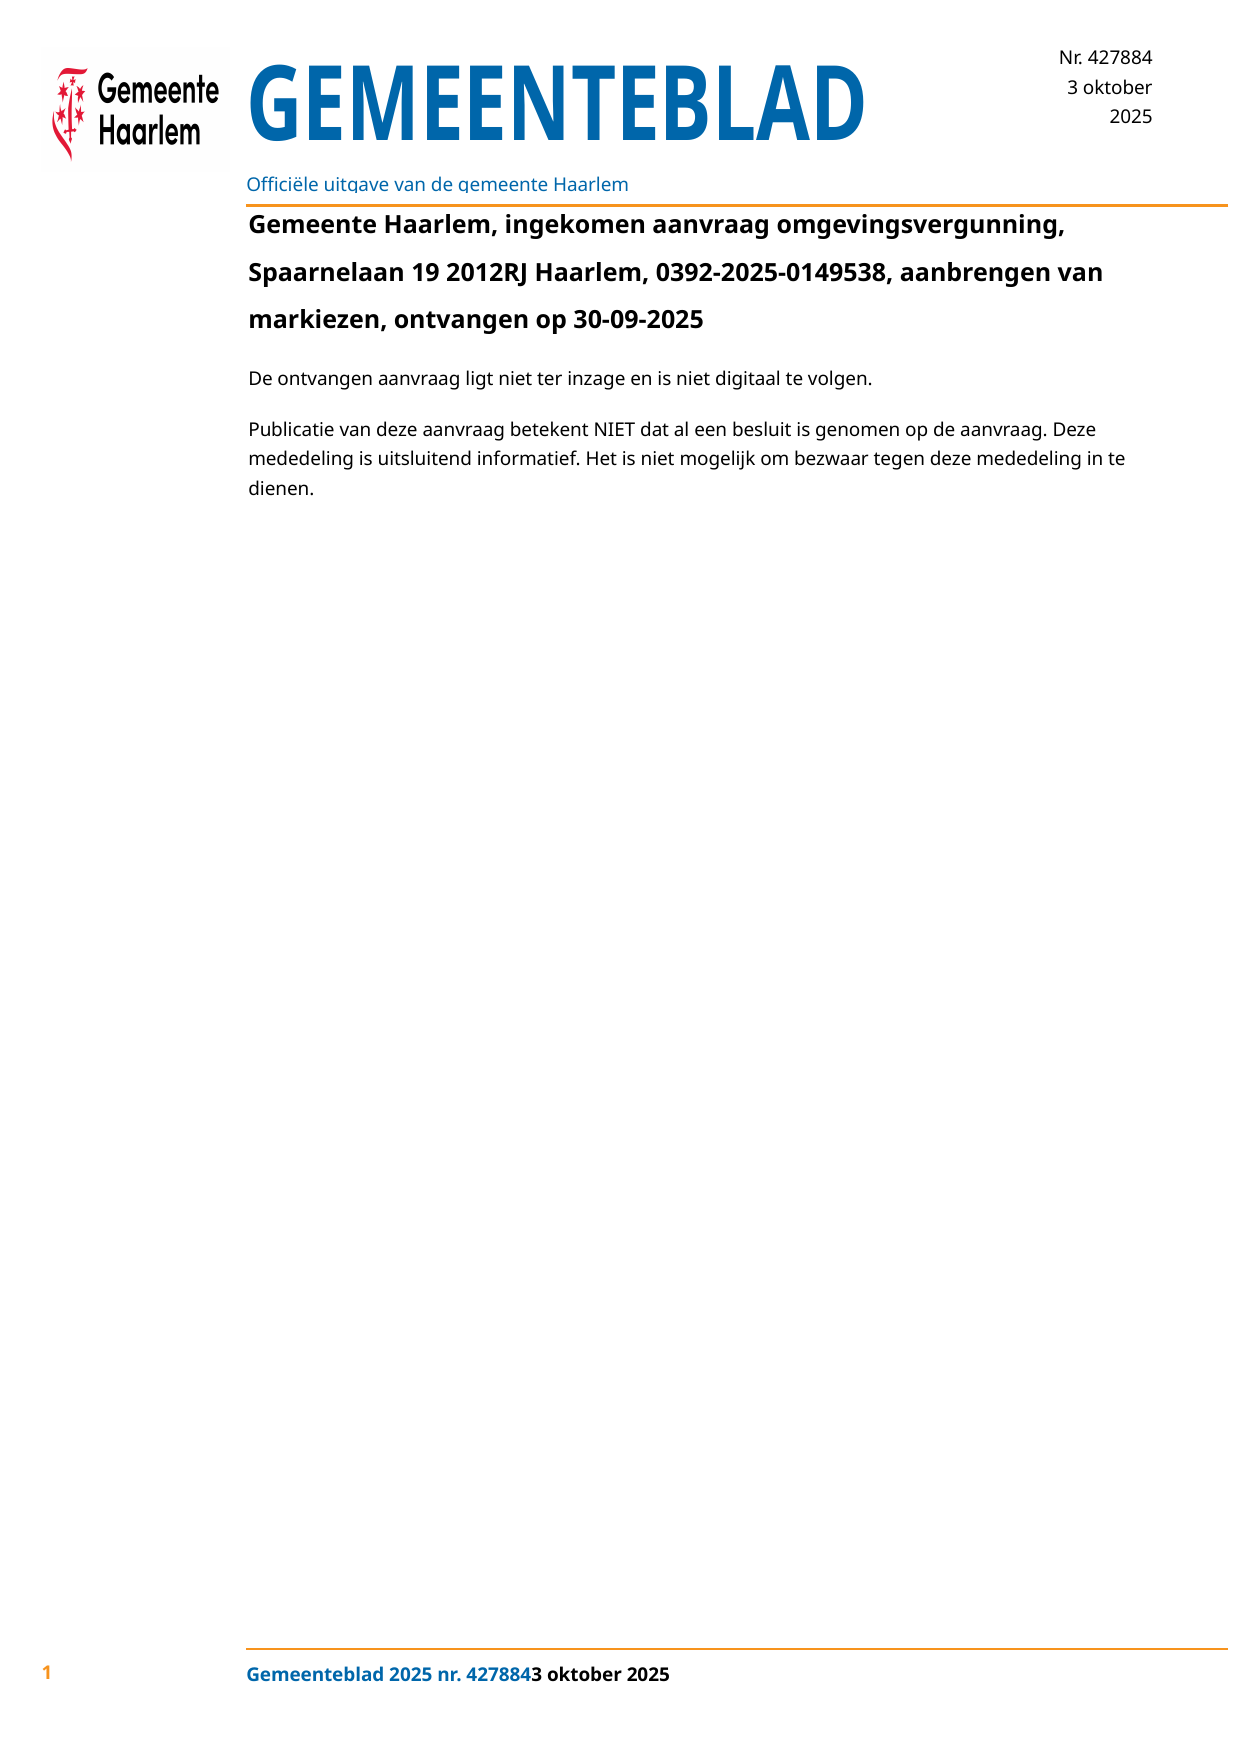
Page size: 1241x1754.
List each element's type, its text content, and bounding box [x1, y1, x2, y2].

picture [41, 47, 231, 172]
text Gemeente Haarlem, ingekomen aanvraag omgevingsvergunning, Spaarnelaan 19 2012RJ Haarlem, 0392-2025-0149538, aanbrengen van markiezen, ontvangen op 30-09-2025 [248, 207, 1152, 336]
text Publicatie van deze aanvraag betekent NIET dat al een besluit is genomen op de aanvraag. Deze mededeling is uitsluitend informatief. Het is niet mogelijk om bezwaar tegen deze mededeling in te dienen. [248, 416, 1152, 501]
text De ontvangen aanvraag ligt niet ter inzage en is niet digitaal te volgen. [248, 366, 1152, 391]
